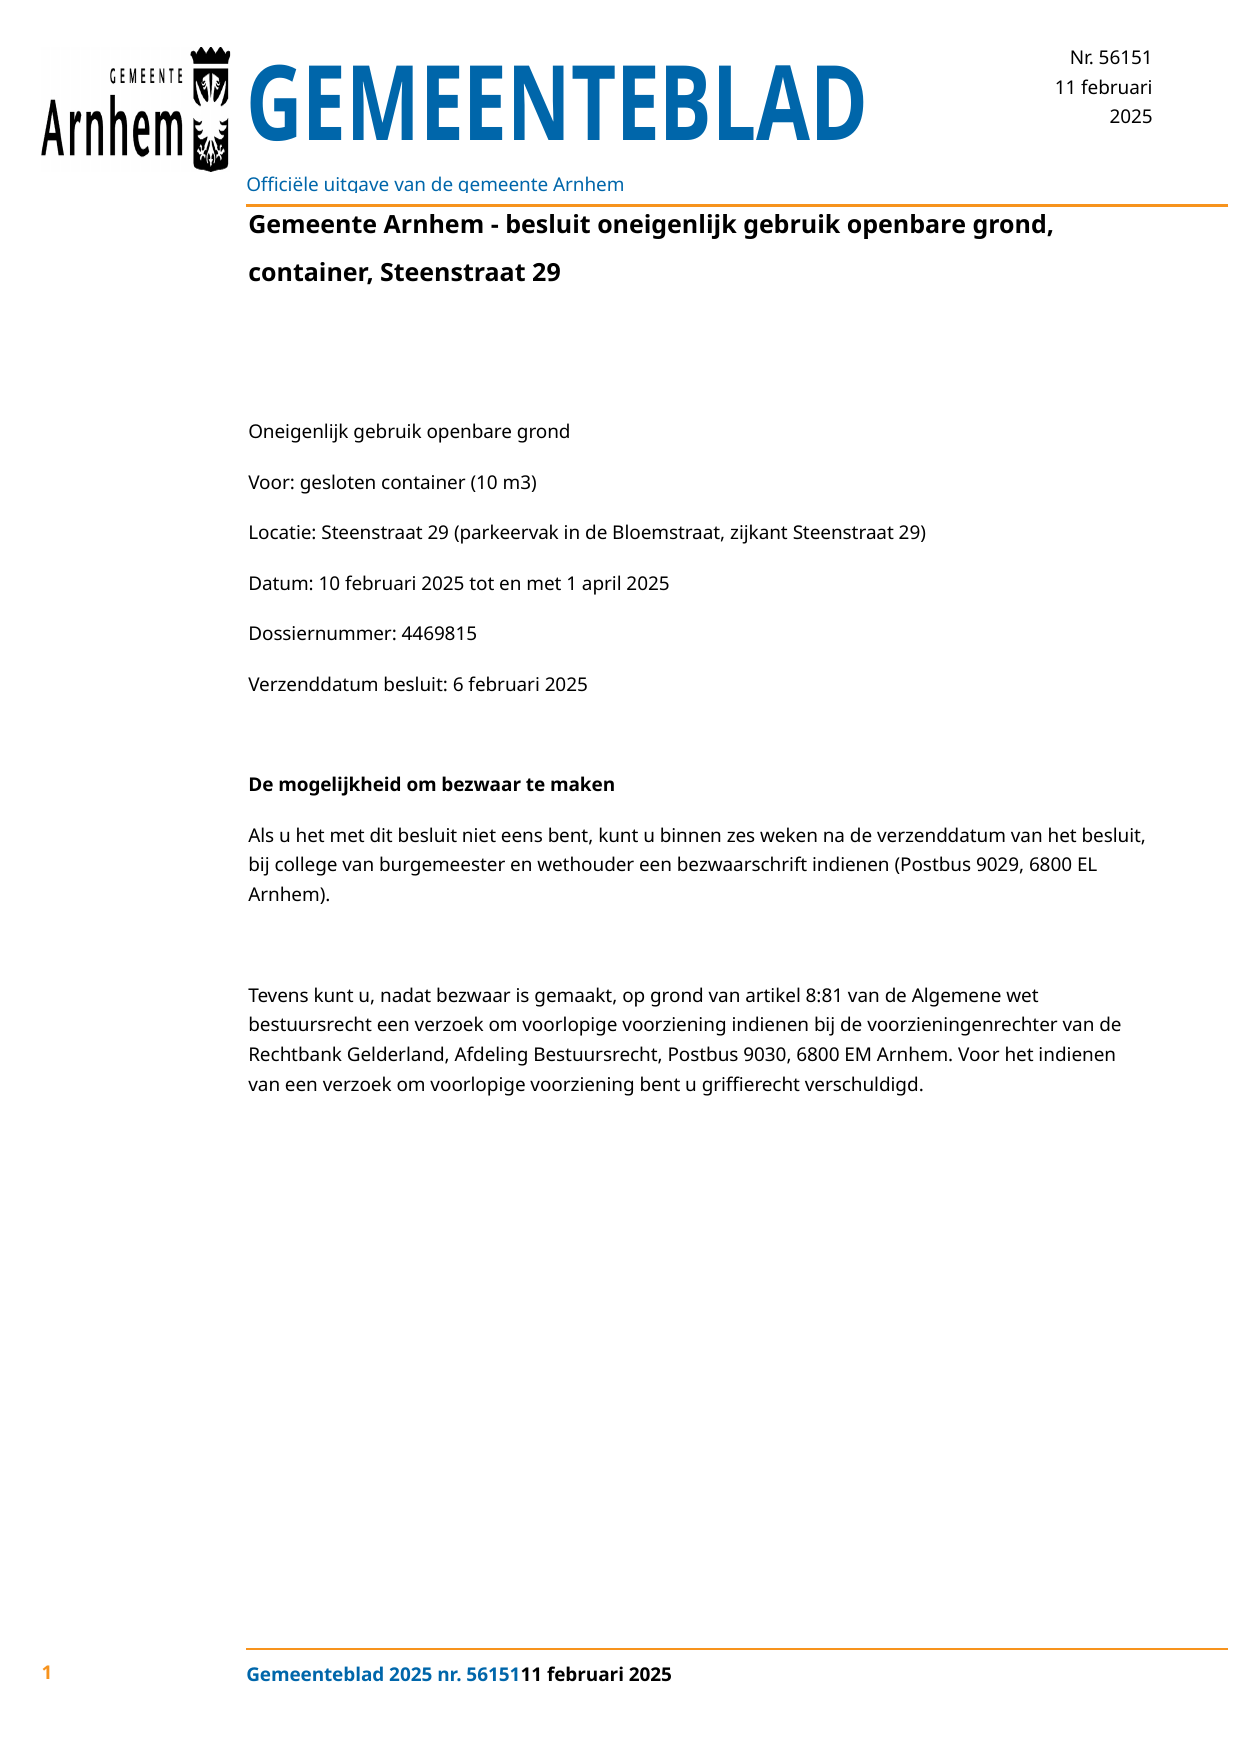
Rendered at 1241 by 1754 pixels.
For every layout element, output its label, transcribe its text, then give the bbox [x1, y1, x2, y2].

text Locatie: Steenstraat 29 (parkeervak in de Bloemstraat, zijkant Steenstraat 29) [248, 519, 1152, 545]
text Oneigenlijk gebruik openbare grond [248, 419, 1152, 444]
text Als u het met dit besluit niet eens bent, kunt u binnen zes weken na de verzenddatum van het besluit, bij college van burgemeester en wethouder een bezwaarschrift indienen (Postbus 9029, 6800 EL Arnhem). [248, 822, 1152, 907]
text Tevens kunt u, nadat bezwaar is gemaakt, op grond van artikel 8:81 van de Algemene wet bestuursrecht een verzoek om voorlopige voorziening indienen bij de voorzieningenrechter van de Rechtbank Gelderland, Afdeling Bestuursrecht, Postbus 9030, 6800 EM Arnhem. Voor het indienen van een verzoek om voorlopige voorziening bent u griffierecht verschuldigd. [248, 982, 1152, 1097]
text Verzenddatum besluit: 6 februari 2025 [248, 671, 1152, 697]
text De mogelijkheid om bezwaar te maken [248, 772, 1152, 797]
picture [41, 47, 231, 172]
text Voor: gesloten container (10 m3) [248, 469, 1152, 495]
text Datum: 10 februari 2025 tot en met 1 april 2025 [248, 570, 1152, 596]
text Gemeente Arnhem - besluit oneigenlijk gebruik openbare grond, container, Steenstraat 29 [248, 207, 1152, 288]
text Dossiernummer: 4469815 [248, 620, 1152, 646]
